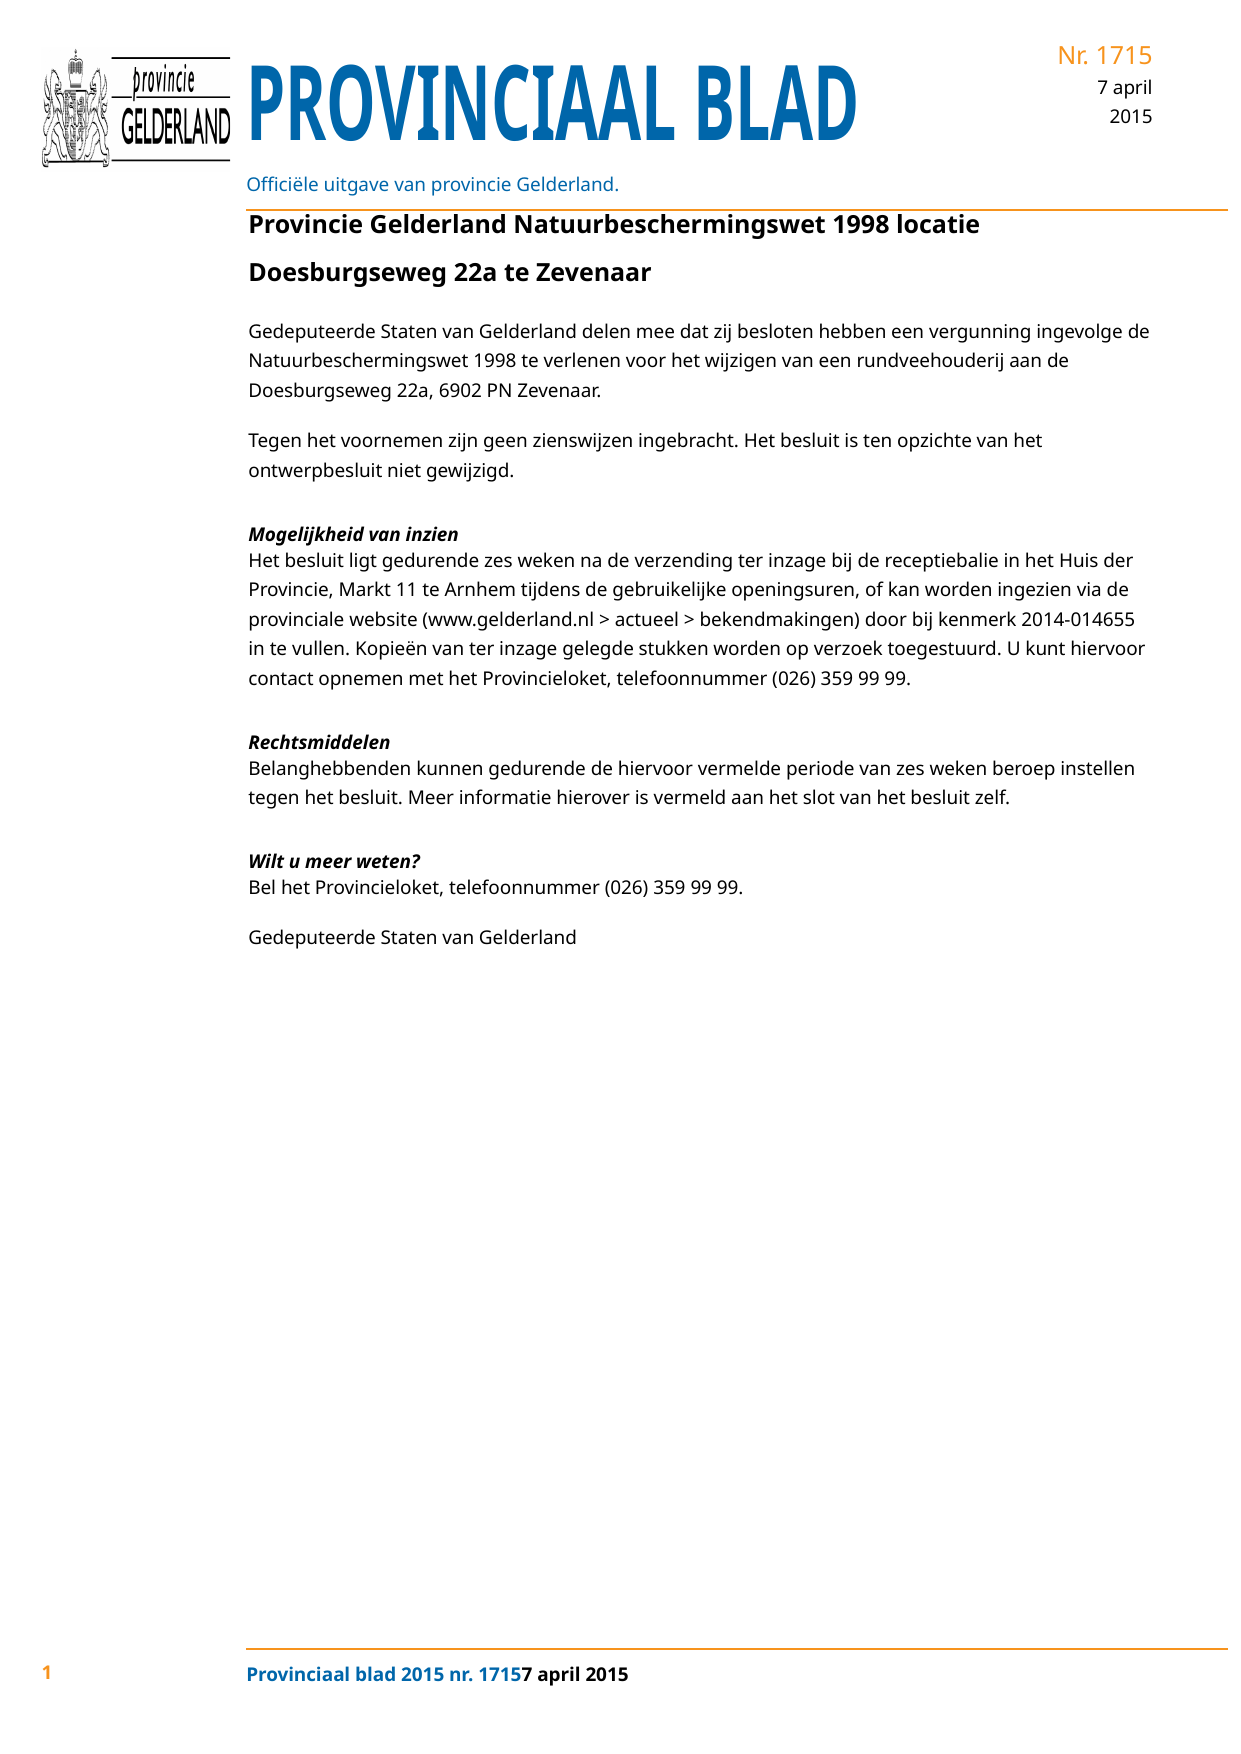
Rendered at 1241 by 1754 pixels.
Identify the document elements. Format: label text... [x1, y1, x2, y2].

picture [41, 47, 231, 172]
text Wilt u meer weten? [248, 848, 1152, 874]
text Belanghebbenden kunnen gedurende de hiervoor vermelde periode van zes weken beroep instellen tegen het besluit. Meer informatie hierover is vermeld aan het slot van het besluit zelf. [248, 755, 1152, 810]
text Het besluit ligt gedurende zes weken na de verzending ter inzage bij de receptiebalie in het Huis der Provincie, Markt 11 te Arnhem tijdens de gebruikelijke openingsuren, of kan worden ingezien via de provinciale website (www.gelderland.nl > actueel > bekendmakingen) door bij kenmerk 2014-014655 in te vullen. Kopieën van ter inzage gelegde stukken worden op verzoek toegestuurd. U kunt hiervoor contact opnemen met het Provincieloket, telefoonnummer (026) 359 99 99. [248, 547, 1152, 691]
text Provincie Gelderland Natuurbeschermingswet 1998 locatie Doesburgseweg 22a te Zevenaar [248, 211, 1152, 288]
text Gedeputeerde Staten van Gelderland [248, 924, 1152, 950]
text Bel het Provincieloket, telefoonnummer (026) 359 99 99. [248, 874, 1152, 900]
text Tegen het voornemen zijn geen zienswijzen ingebracht. Het besluit is ten opzichte van het ontwerpbesluit niet gewijzigd. [248, 427, 1152, 483]
text Gedeputeerde Staten van Gelderland delen mee dat zij besloten hebben een vergunning ingevolge de Natuurbeschermingswet 1998 te verlenen voor het wijzigen van een rundveehouderij aan de Doesburgseweg 22a, 6902 PN Zevenaar. [248, 318, 1152, 403]
text Mogelijkheid van inzien [248, 521, 1152, 547]
text Rechtsmiddelen [248, 729, 1152, 755]
